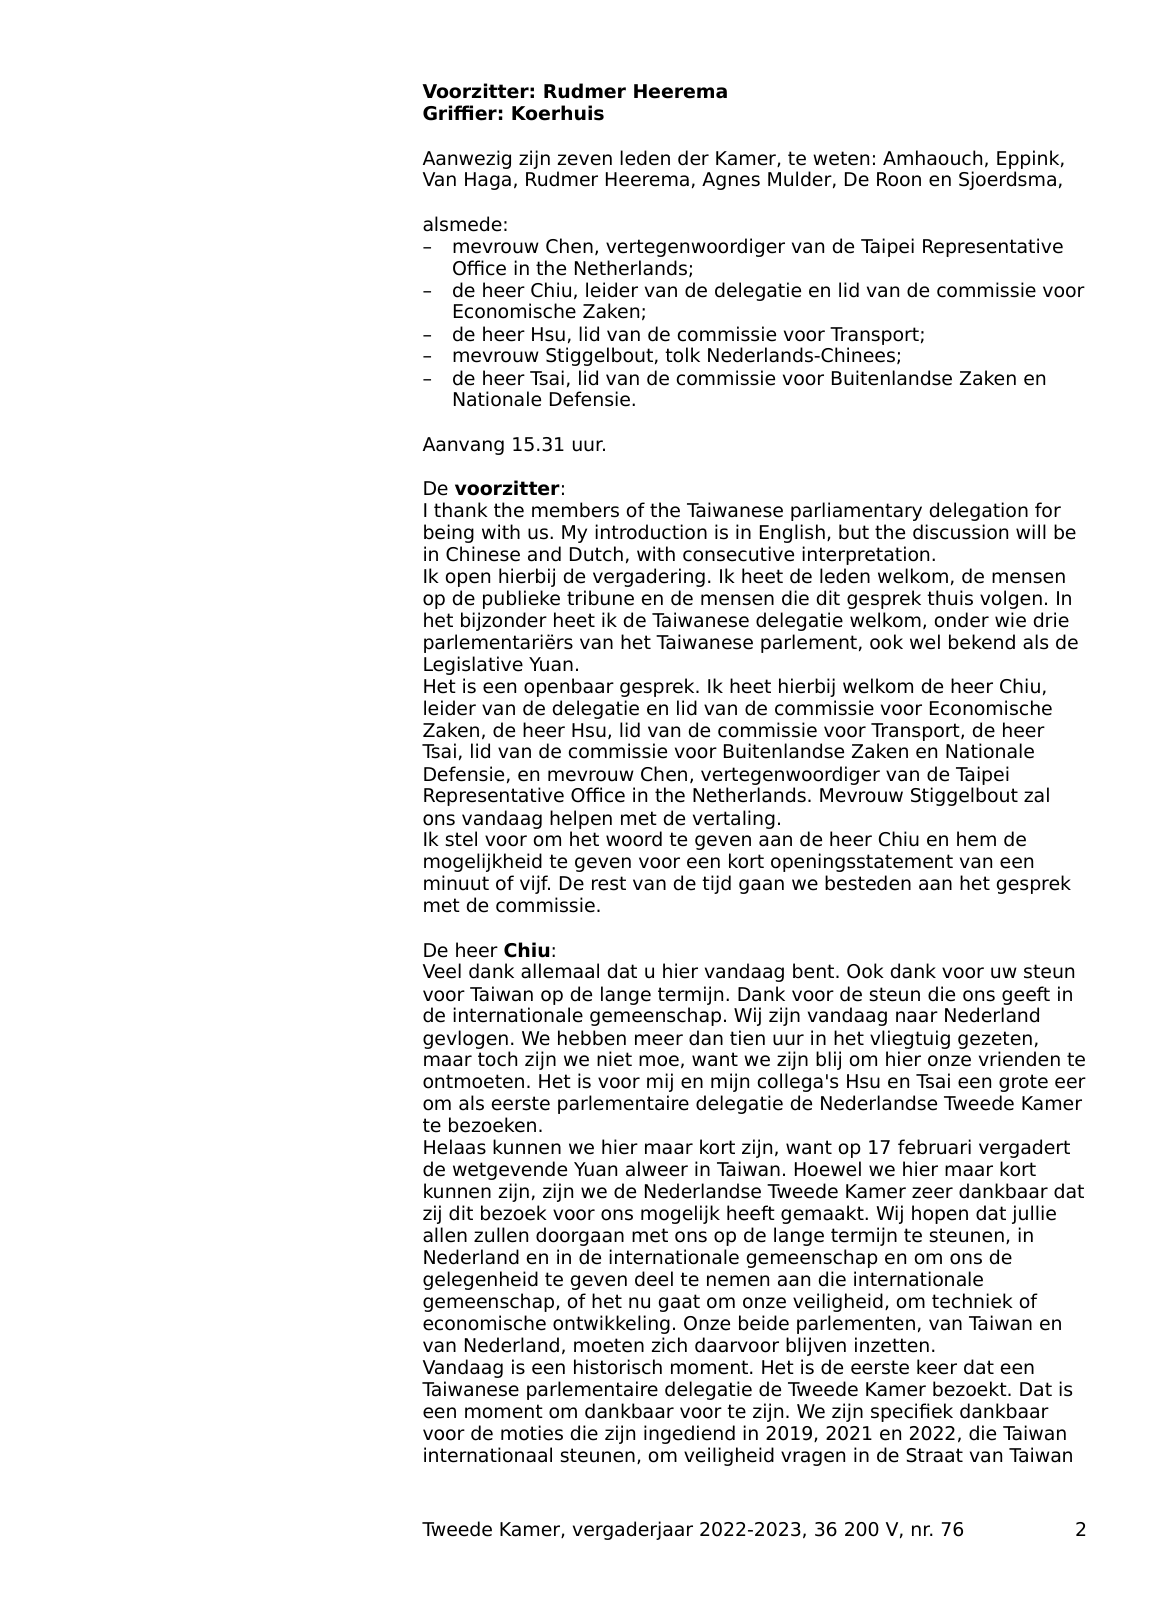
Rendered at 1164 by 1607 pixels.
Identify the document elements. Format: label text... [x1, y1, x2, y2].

text De voorzitter: [422, 478, 1087, 500]
text – de heer Tsai, lid van de commissie voor Buitenlandse Zaken en Nationale Defensie. [422, 367, 1087, 411]
text Voorzitter: Rudmer Heerema [422, 81, 1087, 103]
text De heer Chiu: [422, 939, 1087, 961]
text Helaas kunnen we hier maar kort zijn, want op 17 februari vergadert de wetgevende Yuan alweer in Taiwan. Hoewel we hier maar kort kunnen zijn, zijn we de Nederlandse Tweede Kamer zeer dankbaar dat zij dit bezoek voor ons mogelijk heeft gemaakt. Wij hopen dat jullie allen zullen doorgaan met ons op de lange termijn te steunen, in Nederland en in de internationale gemeenschap en om ons de gelegenheid te geven deel te nemen aan die internationale gemeenschap, of het nu gaat om onze veiligheid, om techniek of economische ontwikkeling. Onze beide parlementen, van Taiwan en van Nederland, moeten zich daarvoor blijven inzetten. [422, 1137, 1087, 1357]
text Ik open hierbij de vergadering. Ik heet de leden welkom, de mensen op de publieke tribune en de mensen die dit gesprek thuis volgen. In het bijzonder heet ik de Taiwanese delegatie welkom, onder wie drie parlementariërs van het Taiwanese parlement, ook wel bekend als de Legislative Yuan. [422, 566, 1087, 676]
text Aanvang 15.31 uur. [422, 433, 1087, 456]
text – de heer Hsu, lid van de commissie voor Transport; [422, 323, 1087, 345]
text – mevrouw Stiggelbout, tolk Nederlands-Chinees; [422, 345, 1087, 367]
text Griffier: Koerhuis [422, 103, 1087, 125]
text – de heer Chiu, leider van de delegatie en lid van de commissie voor Economische Zaken; [422, 279, 1087, 323]
text alsmede: [422, 213, 1087, 236]
text Vandaag is een historisch moment. Het is de eerste keer dat een Taiwanese parlementaire delegatie de Tweede Kamer bezoekt. Dat is een moment om dankbaar voor te zijn. We zijn specifiek dankbaar voor de moties die zijn ingediend in 2019, 2021 en 2022, die Taiwan internationaal steunen, om veiligheid vragen in de Straat van Taiwan [422, 1357, 1087, 1467]
text Veel dank allemaal dat u hier vandaag bent. Ook dank voor uw steun voor Taiwan op de lange termijn. Dank voor de steun die ons geeft in de internationale gemeenschap. Wij zijn vandaag naar Nederland gevlogen. We hebben meer dan tien uur in het vliegtuig gezeten, maar toch zijn we niet moe, want we zijn blij om hier onze vrienden te ontmoeten. Het is voor mij en mijn collega's Hsu en Tsai een grote eer om als eerste parlementaire delegatie de Nederlandse Tweede Kamer te bezoeken. [422, 961, 1087, 1137]
text Het is een openbaar gesprek. Ik heet hierbij welkom de heer Chiu, leider van de delegatie en lid van de commissie voor Economische Zaken, de heer Hsu, lid van de commissie voor Transport, de heer Tsai, lid van de commissie voor Buitenlandse Zaken en Nationale Defensie, en mevrouw Chen, vertegenwoordiger van de Taipei Representative Office in the Netherlands. Mevrouw Stiggelbout zal ons vandaag helpen met de vertaling. [422, 676, 1087, 829]
text Aanwezig zijn zeven leden der Kamer, te weten: Amhaouch, Eppink, Van Haga, Rudmer Heerema, Agnes Mulder, De Roon en Sjoerdsma, [422, 147, 1087, 191]
text Ik stel voor om het woord te geven aan de heer Chiu en hem de mogelijkheid te geven voor een kort openingsstatement van een minuut of vijf. De rest van de tijd gaan we besteden aan het gesprek met de commissie. [422, 829, 1087, 917]
text I thank the members of the Taiwanese parliamentary delegation for being with us. My introduction is in English, but the discussion will be in Chinese and Dutch, with consecutive interpretation. [422, 500, 1087, 566]
text – mevrouw Chen, vertegenwoordiger van de Taipei Representative Office in the Netherlands; [422, 236, 1087, 279]
